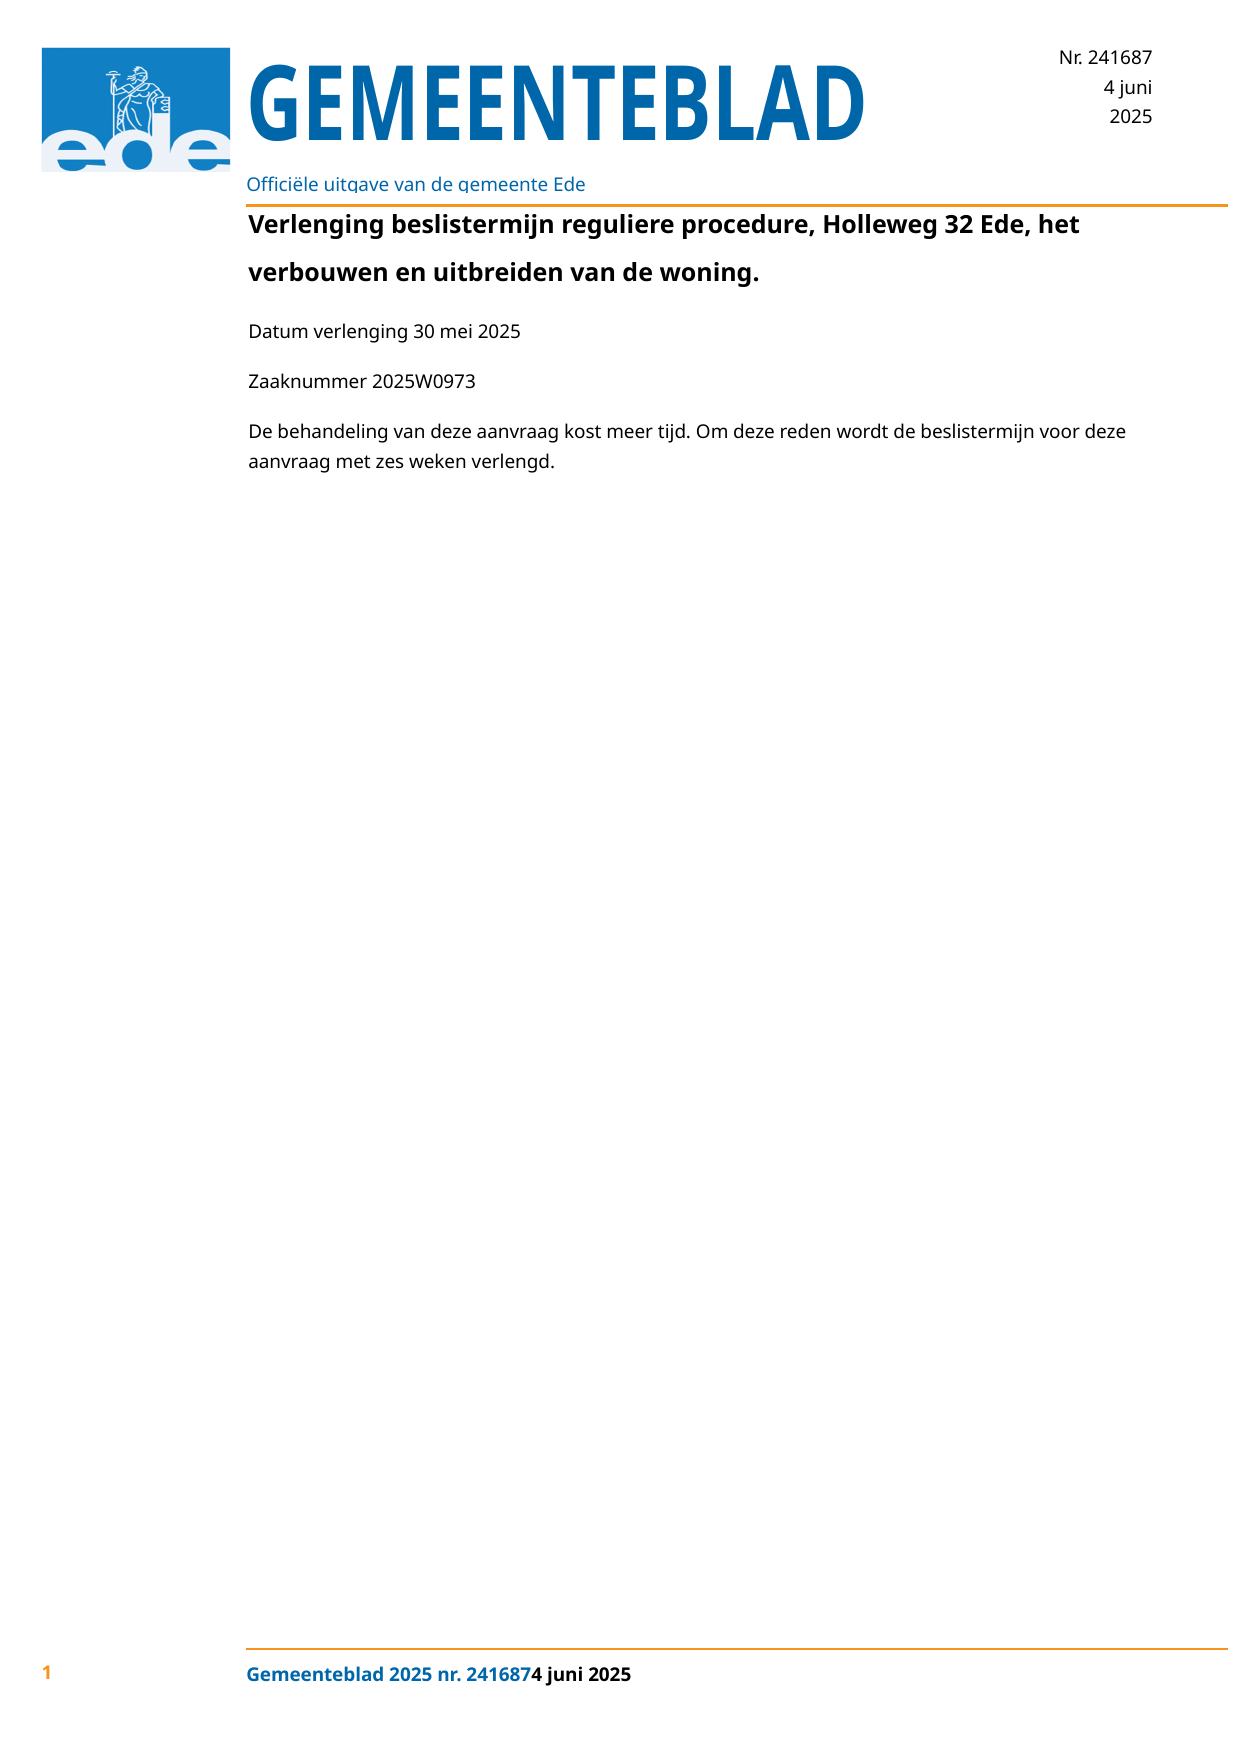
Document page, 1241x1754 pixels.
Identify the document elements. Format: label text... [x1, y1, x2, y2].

text Zaaknummer 2025W0973 [248, 368, 1152, 394]
picture [41, 47, 231, 172]
text Datum verlenging 30 mei 2025 [248, 318, 1152, 344]
text De behandeling van deze aanvraag kost meer tijd. Om deze reden wordt de beslistermijn voor deze aanvraag met zes weken verlengd. [248, 419, 1152, 474]
text Verlenging beslistermijn reguliere procedure, Holleweg 32 Ede, het verbouwen en uitbreiden van de woning. [248, 207, 1152, 288]
